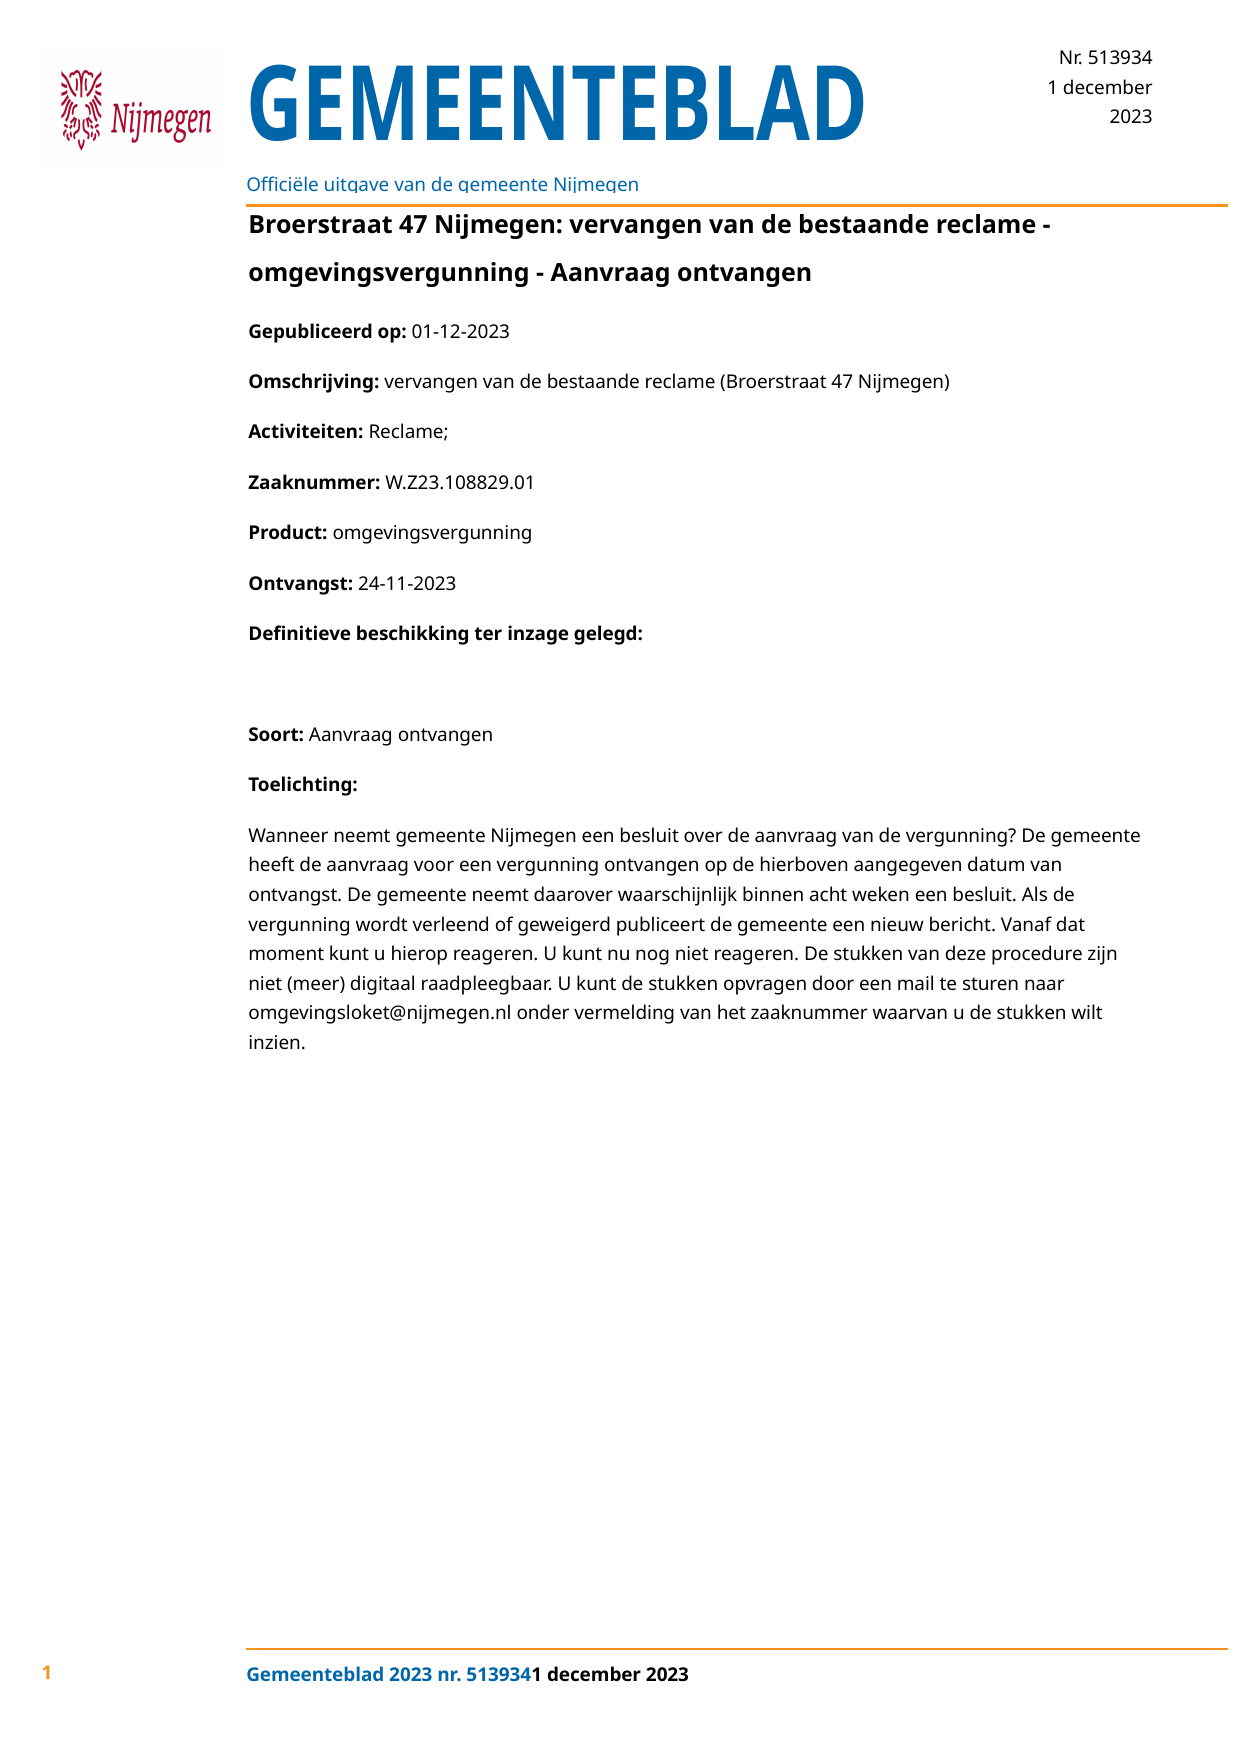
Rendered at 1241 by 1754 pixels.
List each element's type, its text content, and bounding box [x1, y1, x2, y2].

text Gepubliceerd op: 01-12-2023 [248, 318, 1152, 344]
text Toelichting: [248, 772, 1152, 797]
text Activiteiten: Reclame; [248, 419, 1152, 444]
picture [41, 47, 231, 172]
text Soort: Aanvraag ontvangen [248, 721, 1152, 747]
text Zaaknummer: W.Z23.108829.01 [248, 469, 1152, 495]
text Definitieve beschikking ter inzage gelegd: [248, 620, 1152, 646]
text Omschrijving: vervangen van de bestaande reclame (Broerstraat 47 Nijmegen) [248, 368, 1152, 394]
text Wanneer neemt gemeente Nijmegen een besluit over de aanvraag van de vergunning? De gemeente heeft de aanvraag voor een vergunning ontvangen op de hierboven aangegeven datum van ontvangst. De gemeente neemt daarover waarschijnlijk binnen acht weken een besluit. Als de vergunning wordt verleend of geweigerd publiceert de gemeente een nieuw bericht. Vanaf dat moment kunt u hierop reageren. U kunt nu nog niet reageren. De stukken van deze procedure zijn niet (meer) digitaal raadpleegbaar. U kunt de stukken opvragen door een mail te sturen naar omgevingsloket@nijmegen.nl onder vermelding van het zaaknummer waarvan u de stukken wilt inzien. [248, 822, 1152, 1055]
text Ontvangst: 24-11-2023 [248, 570, 1152, 596]
text Product: omgevingsvergunning [248, 519, 1152, 545]
text Broerstraat 47 Nijmegen: vervangen van de bestaande reclame - omgevingsvergunning - Aanvraag ontvangen [248, 207, 1152, 288]
